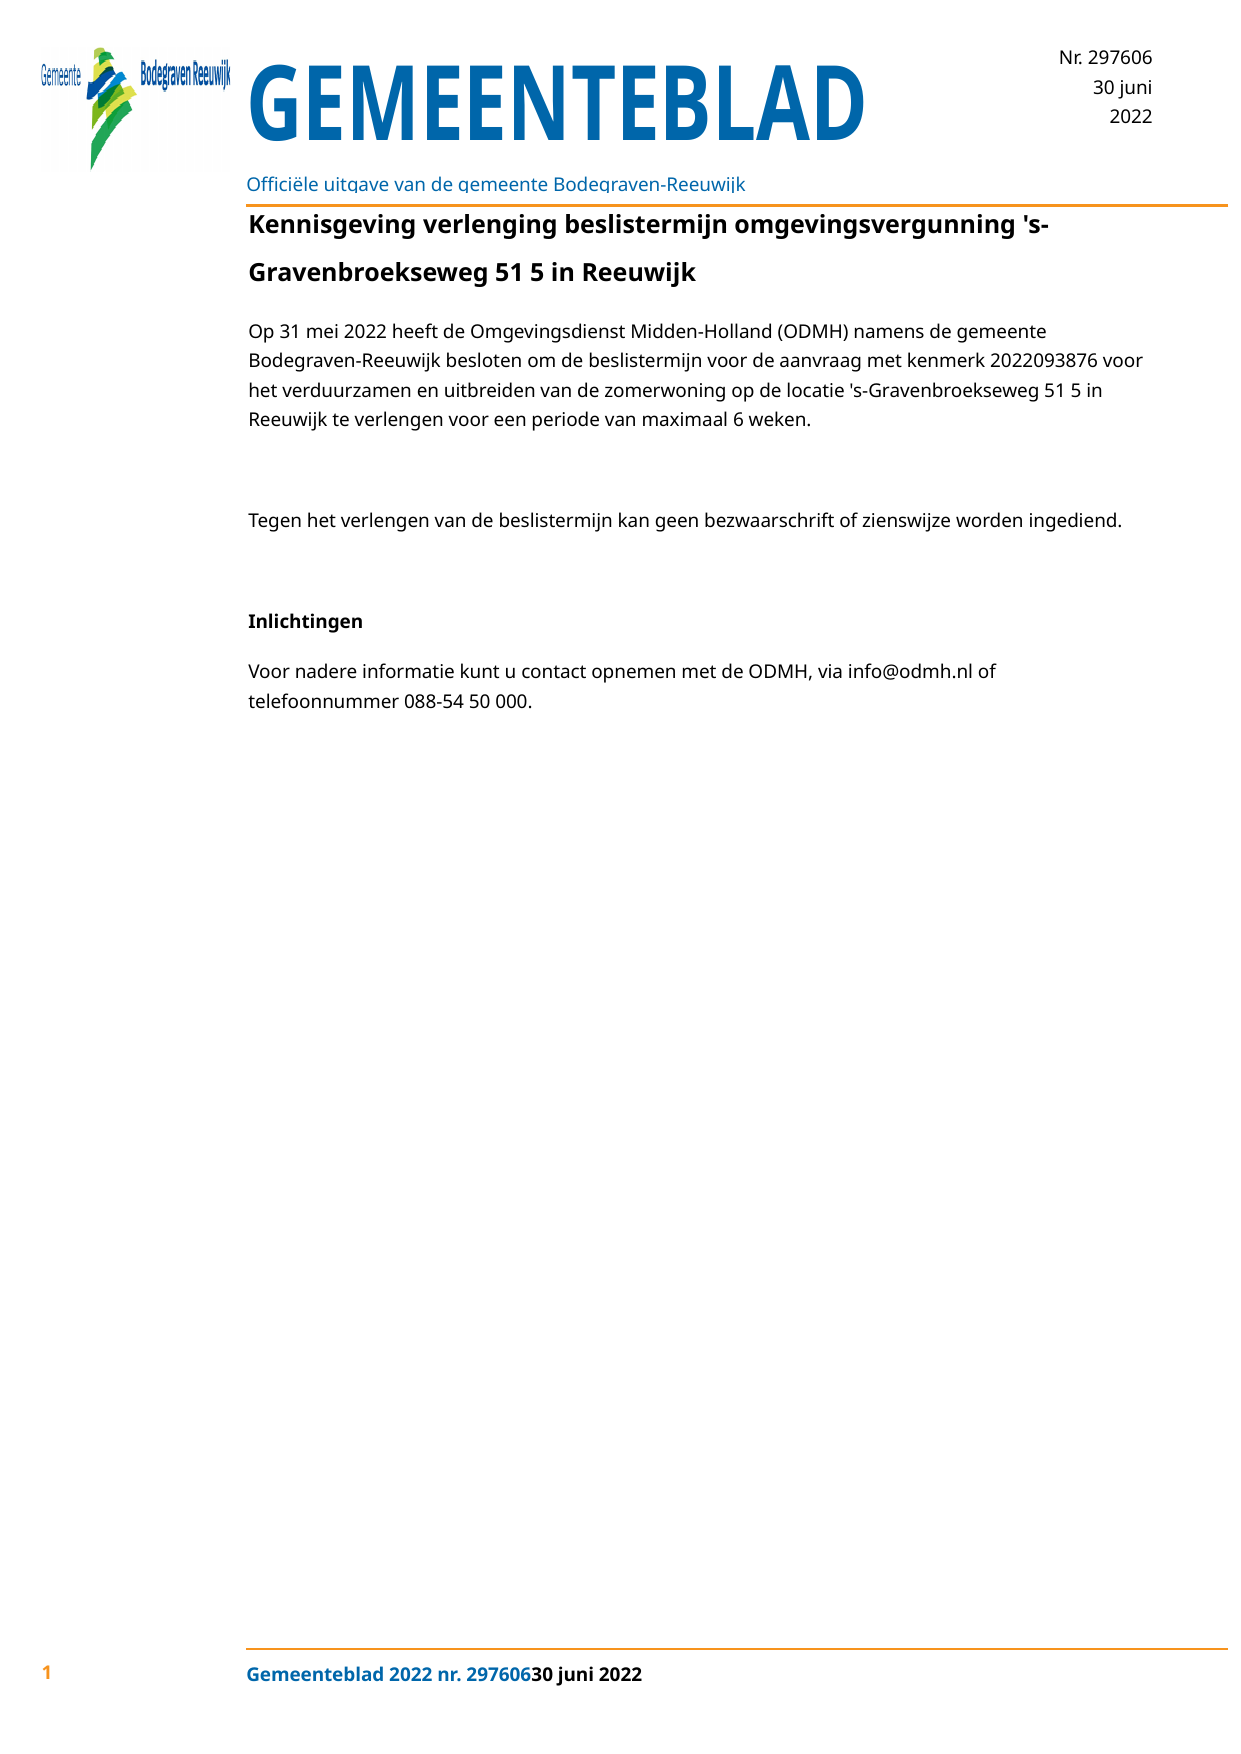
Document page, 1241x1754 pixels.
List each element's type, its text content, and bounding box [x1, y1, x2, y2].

text Kennisgeving verlenging beslistermijn omgevingsvergunning 's-Gravenbroekseweg 51 5 in Reeuwijk [248, 207, 1152, 288]
picture [41, 47, 231, 172]
text Op 31 mei 2022 heeft de Omgevingsdienst Midden-Holland (ODMH) namens de gemeente Bodegraven-Reeuwijk besloten om de beslistermijn voor de aanvraag met kenmerk 2022093876 voor het verduurzamen en uitbreiden van de zomerwoning op de locatie 's-Gravenbroekseweg 51 5 in Reeuwijk te verlengen voor een periode van maximaal 6 weken. [248, 318, 1152, 432]
text Tegen het verlengen van de beslistermijn kan geen bezwaarschrift of zienswijze worden ingediend. [248, 507, 1152, 533]
text Voor nadere informatie kunt u contact opnemen met de ODMH, via info@odmh.nl of telefoonnummer 088-54 50 000. [248, 659, 1152, 714]
text Inlichtingen [248, 608, 1152, 634]
